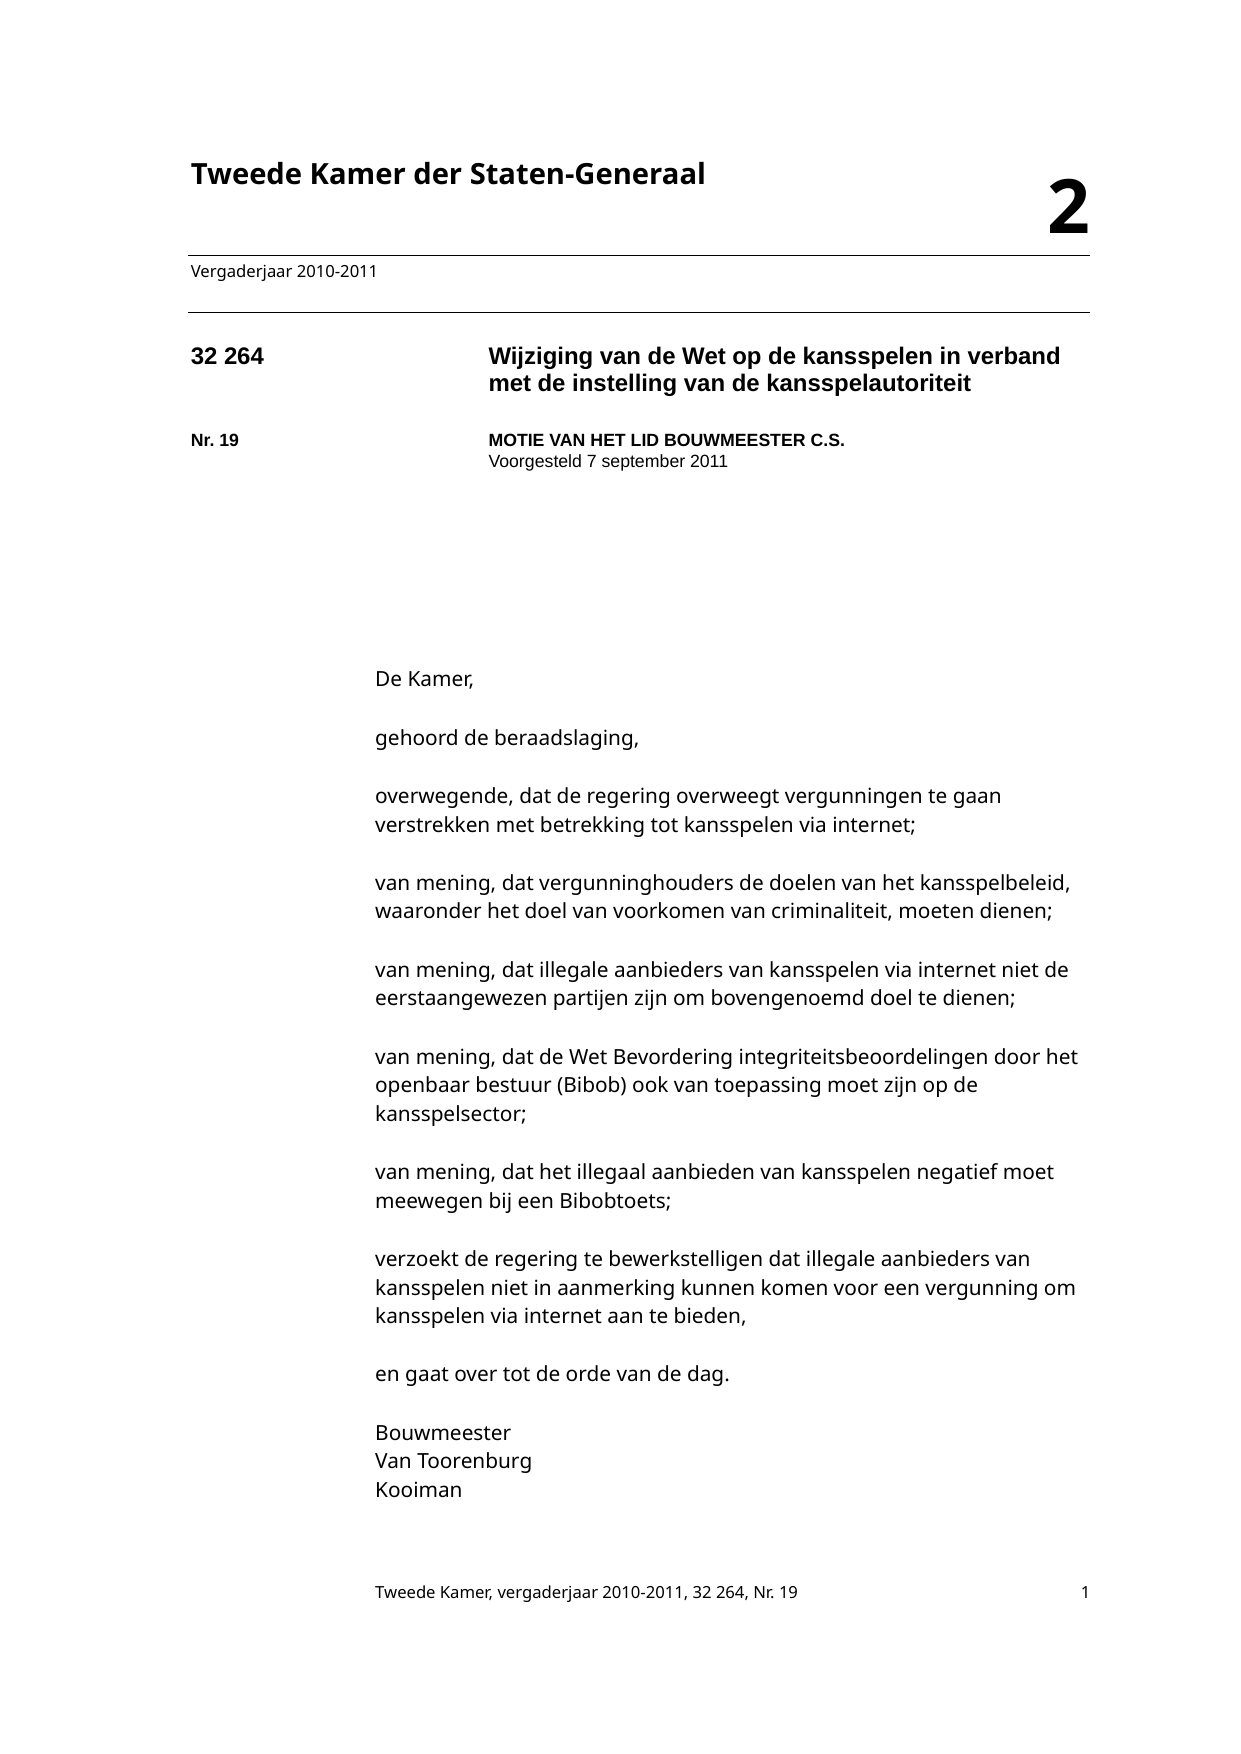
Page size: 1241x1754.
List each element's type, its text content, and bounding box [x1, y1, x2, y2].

text verzoekt de regering te bewerkstelligen dat illegale aanbieders van kansspelen niet in aanmerking kunnen komen voor een vergunning om kansspelen via internet aan te bieden, [375, 1244, 1090, 1329]
text overwegende, dat de regering overweegt vergunningen te gaan verstrekken met betrekking tot kansspelen via internet; [375, 781, 1090, 838]
table_cell MOTIE VAN HET LID BOUWMEESTER C.S. Voorgesteld 7 september 2011 [485, 427, 1090, 546]
table_header Tweede Kamer der Staten-Generaal [188, 150, 909, 255]
text van mening, dat de Wet Bevordering integriteitsbeoordelingen door het openbaar bestuur (Bibob) ook van toepassing moet zijn op de kansspelsector; [375, 1042, 1090, 1127]
text Bouwmeester [375, 1418, 1090, 1446]
table_cell [485, 313, 1090, 339]
text gehoord de beraadslaging, [375, 723, 1090, 751]
text van mening, dat vergunninghouders de doelen van het kansspelbeleid, waaronder het doel van voorkomen van criminaliteit, moeten dienen; [375, 868, 1090, 925]
text Kooiman [375, 1475, 1090, 1503]
table_cell [485, 256, 1090, 312]
table_cell Vergaderjaar 2010-2011 [188, 256, 485, 312]
text van mening, dat het illegaal aanbieden van kansspelen negatief moet meewegen bij een Bibobtoets; [375, 1157, 1090, 1214]
table_cell Wijziging van de Wet op de kansspelen in verband met de instelling van de kansspelautoriteit [485, 339, 1090, 427]
table_header 2 [910, 150, 1090, 255]
table_cell 32 264 [188, 339, 485, 427]
text Van Toorenburg [375, 1446, 1090, 1475]
text en gaat over tot de orde van de dag. [375, 1359, 1090, 1388]
table_cell [188, 313, 485, 339]
text De Kamer, [375, 664, 1090, 693]
table_cell Nr. 19 [188, 427, 485, 546]
text van mening, dat illegale aanbieders van kansspelen via internet niet de eerstaangewezen partijen zijn om bovengenoemd doel te dienen; [375, 955, 1090, 1012]
